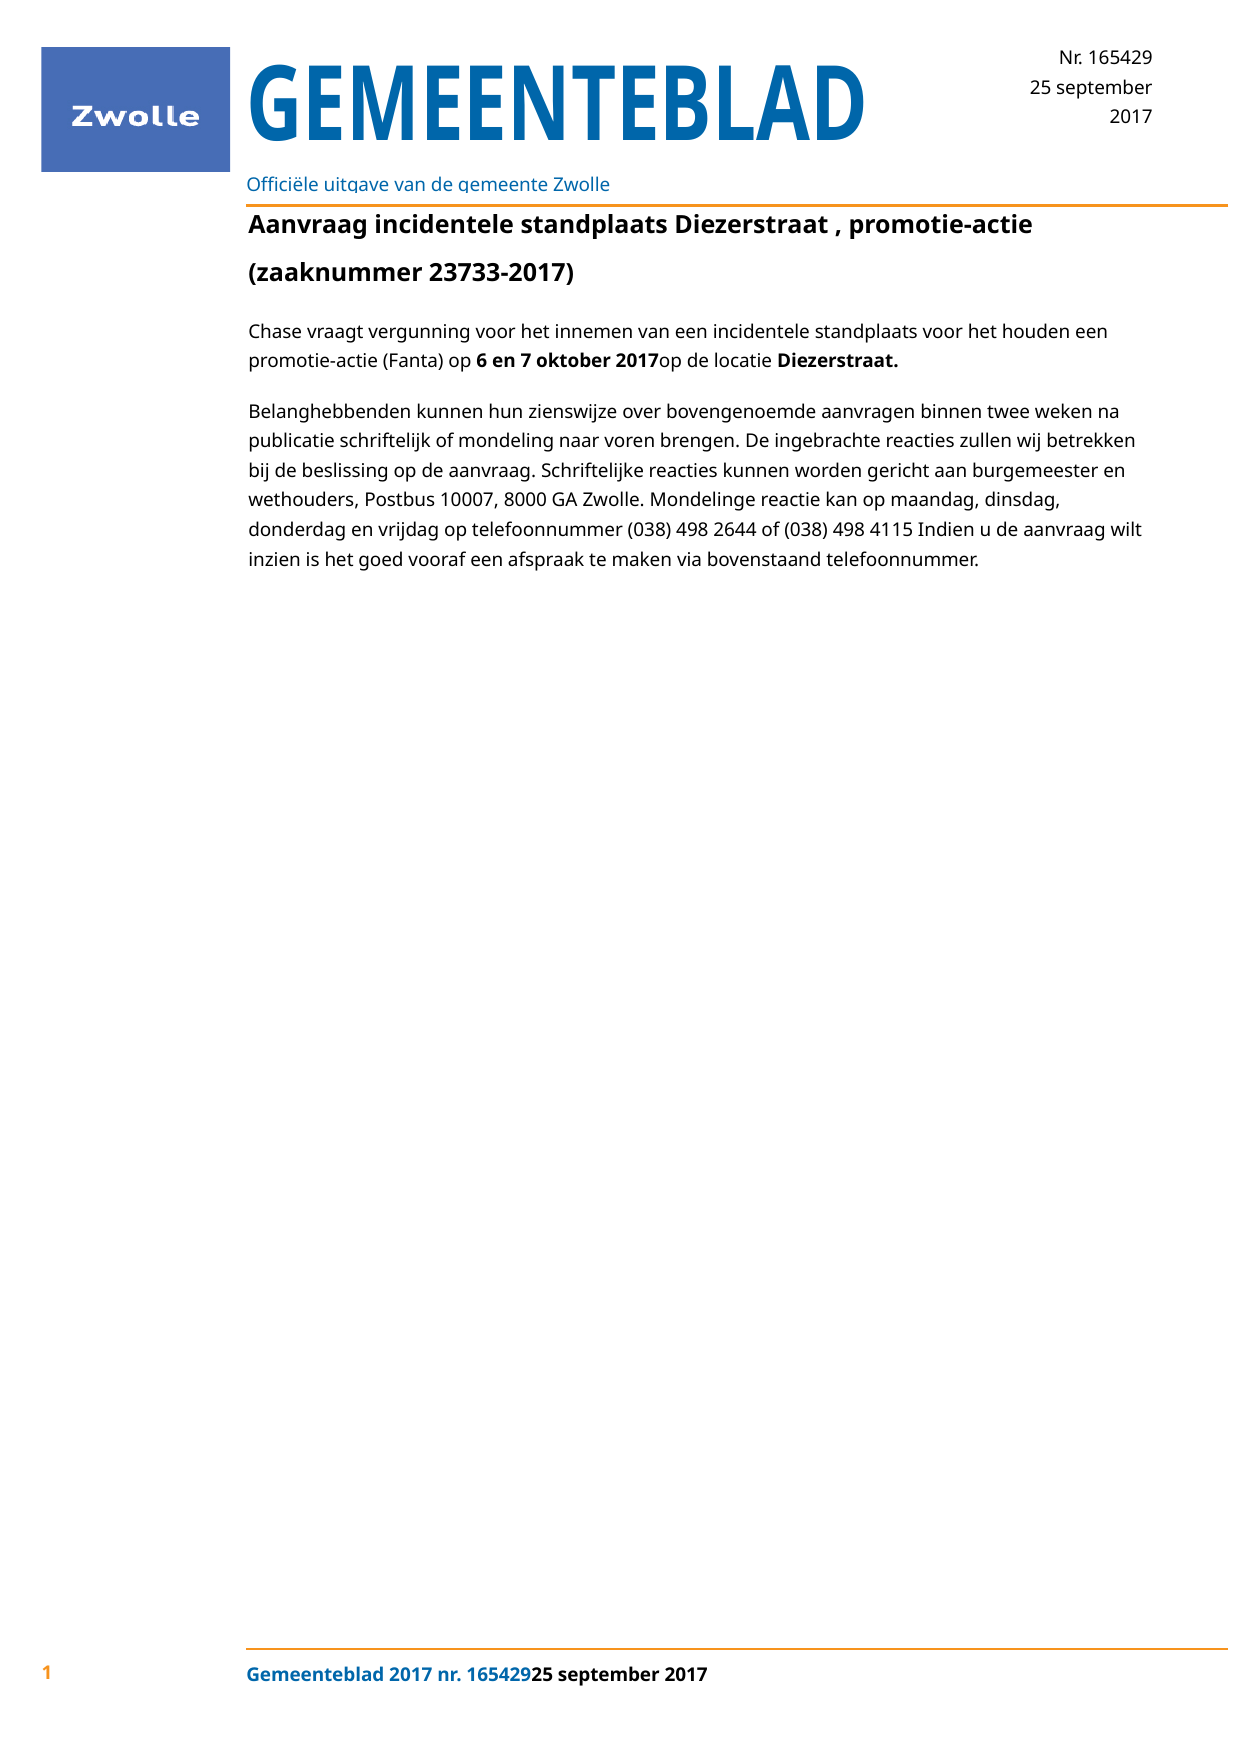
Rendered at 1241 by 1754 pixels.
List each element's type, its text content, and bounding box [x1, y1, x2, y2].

text Chase vraagt vergunning voor het innemen van een incidentele standplaats voor het houden een promotie-actie (Fanta) op 6 en 7 oktober 2017op de locatie Diezerstraat. [248, 318, 1152, 373]
text Aanvraag incidentele standplaats Diezerstraat , promotie-actie (zaaknummer 23733-2017) [248, 207, 1152, 288]
text Belanghebbenden kunnen hun zienswijze over bovengenoemde aanvragen binnen twee weken na publicatie schriftelijk of mondeling naar voren brengen. De ingebrachte reacties zullen wij betrekken bij de beslissing op de aanvraag. Schriftelijke reacties kunnen worden gericht aan burgemeester en wethouders, Postbus 10007, 8000 GA Zwolle. Mondelinge reactie kan op maandag, dinsdag, donderdag en vrijdag op telefoonnummer (038) 498 2644 of (038) 498 4115 Indien u de aanvraag wilt inzien is het goed vooraf een afspraak te maken via bovenstaand telefoonnummer. [248, 398, 1152, 572]
picture [41, 47, 231, 172]
